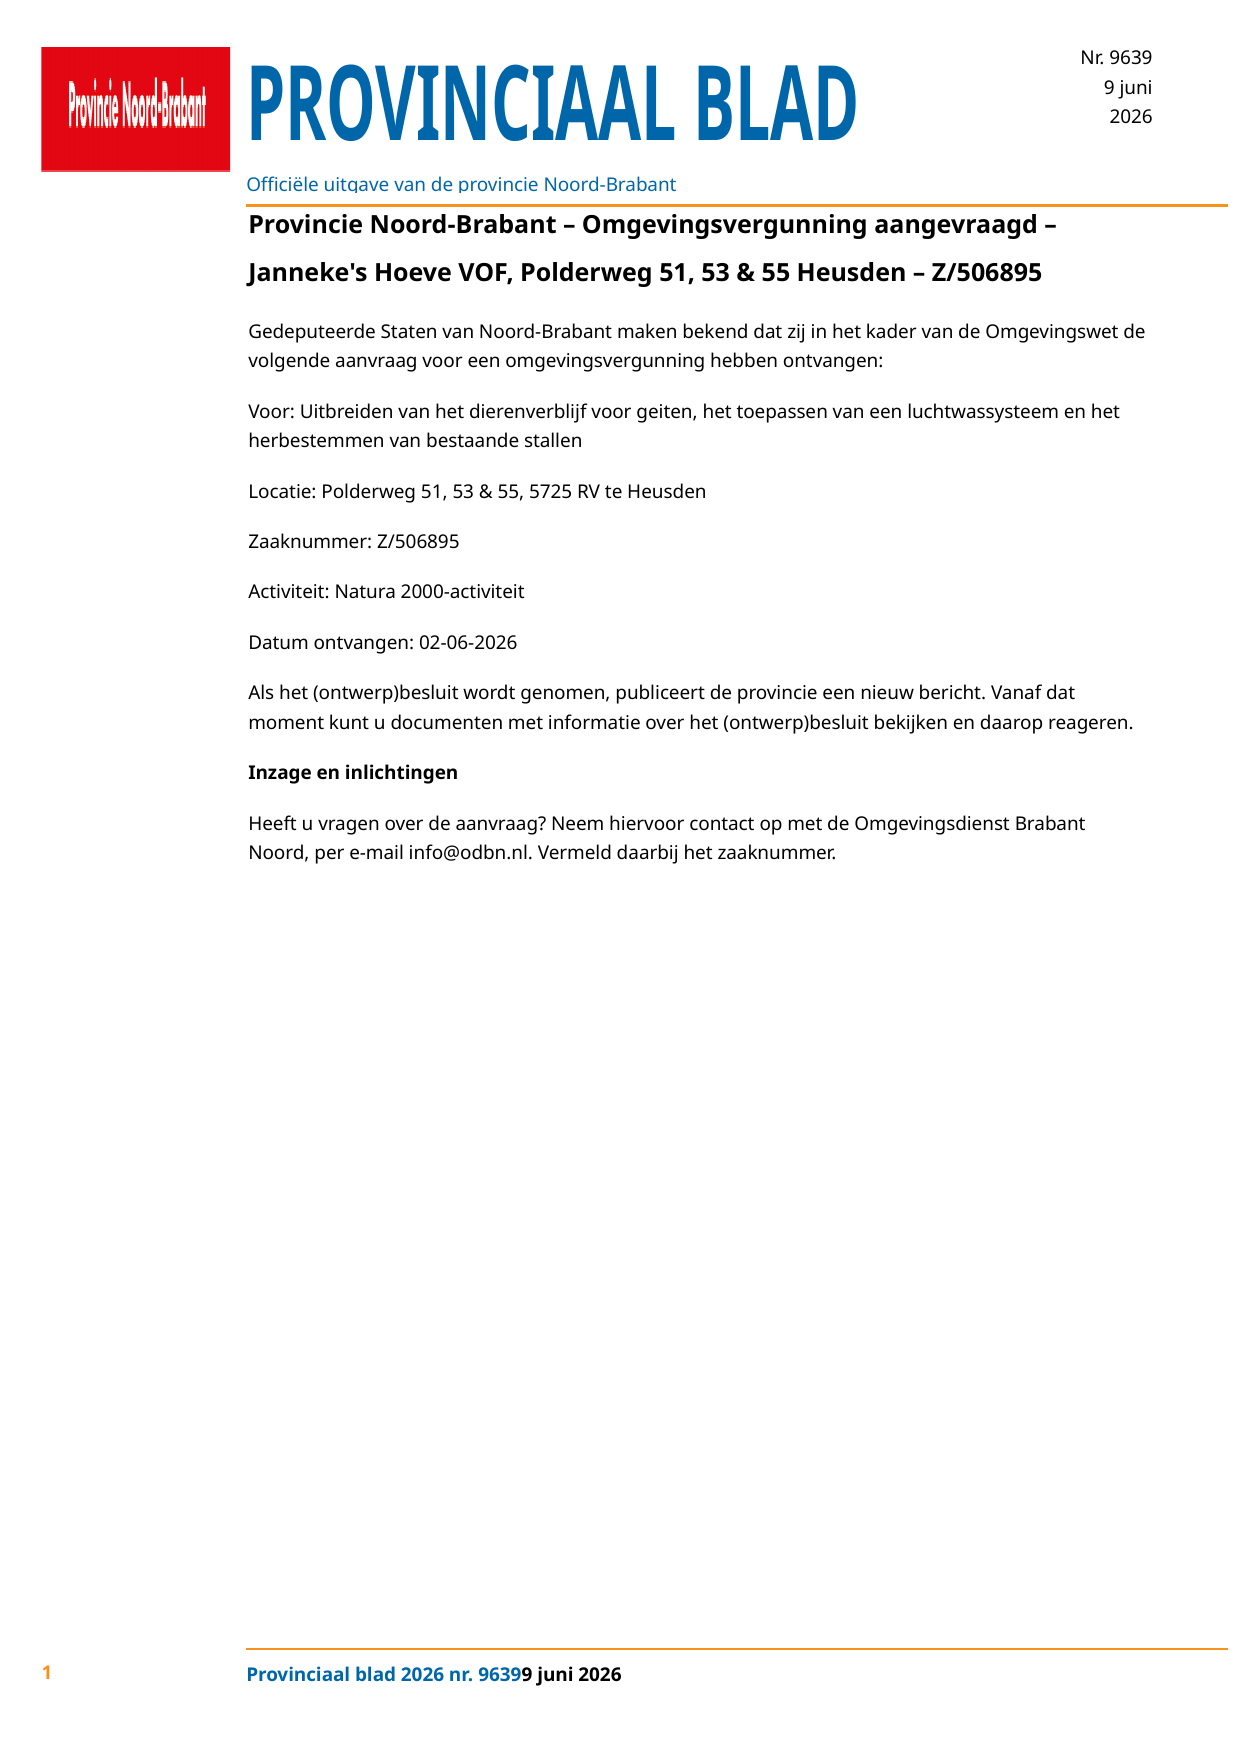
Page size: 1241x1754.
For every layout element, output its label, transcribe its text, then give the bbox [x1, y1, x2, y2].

text Provincie Noord-Brabant – Omgevingsvergunning aangevraagd – Janneke's Hoeve VOF, Polderweg 51, 53 & 55 Heusden – Z/506895 [248, 207, 1152, 288]
text Datum ontvangen: 02-06-2026 [248, 629, 1152, 655]
text Voor: Uitbreiden van het dierenverblijf voor geiten, het toepassen van een luchtwassysteem en het herbestemmen van bestaande stallen [248, 398, 1152, 453]
text Locatie: Polderweg 51, 53 & 55, 5725 RV te Heusden [248, 478, 1152, 504]
text Zaaknummer: Z/506895 [248, 528, 1152, 554]
text Gedeputeerde Staten van Noord-Brabant maken bekend dat zij in het kader van de Omgevingswet de volgende aanvraag voor een omgevingsvergunning hebben ontvangen: [248, 318, 1152, 373]
text Als het (ontwerp)besluit wordt genomen, publiceert de provincie een nieuw bericht. Vanaf dat moment kunt u documenten met informatie over het (ontwerp)besluit bekijken en daarop reageren. [248, 679, 1152, 735]
picture [41, 47, 231, 172]
text Inzage en inlichtingen [248, 759, 1152, 785]
text Heeft u vragen over de aanvraag? Neem hiervoor contact op met de Omgevingsdienst Brabant Noord, per e-mail info@odbn.nl. Vermeld daarbij het zaaknummer. [248, 810, 1152, 865]
text Activiteit: Natura 2000-activiteit [248, 579, 1152, 604]
